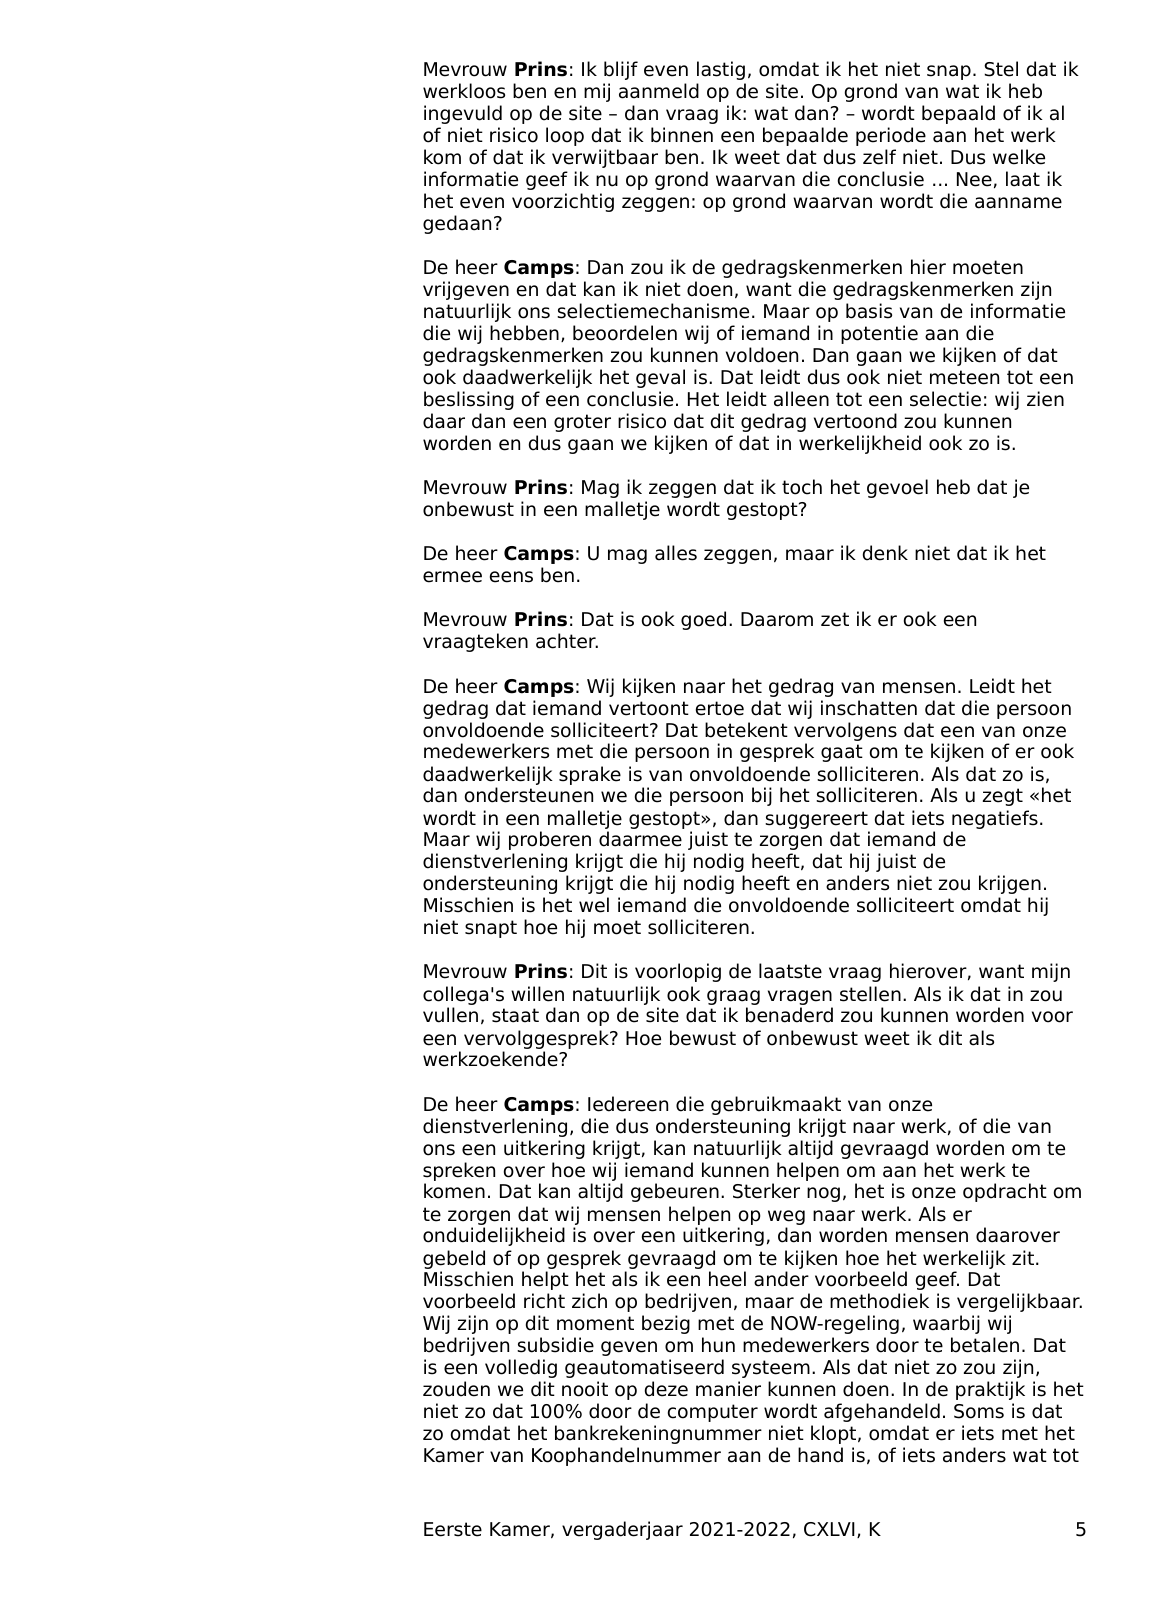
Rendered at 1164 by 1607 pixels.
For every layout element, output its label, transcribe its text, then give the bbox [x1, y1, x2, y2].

text Mevrouw Prins: Mag ik zeggen dat ik toch het gevoel heb dat je onbewust in een malletje wordt gestopt? [422, 477, 1087, 521]
text Mevrouw Prins: Dit is voorlopig de laatste vraag hierover, want mijn collega's willen natuurlijk ook graag vragen stellen. Als ik dat in zou vullen, staat dan op de site dat ik benaderd zou kunnen worden voor een vervolggesprek? Hoe bewust of onbewust weet ik dit als werkzoekende? [422, 961, 1087, 1071]
text De heer Camps: Iedereen die gebruikmaakt van onze dienstverlening, die dus ondersteuning krijgt naar werk, of die van ons een uitkering krijgt, kan natuurlijk altijd gevraagd worden om te spreken over hoe wij iemand kunnen helpen om aan het werk te komen. Dat kan altijd gebeuren. Sterker nog, het is onze opdracht om te zorgen dat wij mensen helpen op weg naar werk. Als er onduidelijkheid is over een uitkering, dan worden mensen daarover gebeld of op gesprek gevraagd om te kijken hoe het werkelijk zit. [422, 1093, 1087, 1269]
text De heer Camps: Wij kijken naar het gedrag van mensen. Leidt het gedrag dat iemand vertoont ertoe dat wij inschatten dat die persoon onvoldoende solliciteert? Dat betekent vervolgens dat een van onze medewerkers met die persoon in gesprek gaat om te kijken of er ook daadwerkelijk sprake is van onvoldoende solliciteren. Als dat zo is, dan ondersteunen we die persoon bij het solliciteren. Als u zegt «het wordt in een malletje gestopt», dan suggereert dat iets negatiefs. Maar wij proberen daarmee juist te zorgen dat iemand de dienstverlening krijgt die hij nodig heeft, dat hij juist de ondersteuning krijgt die hij nodig heeft en anders niet zou krijgen. Misschien is het wel iemand die onvoldoende solliciteert omdat hij niet snapt hoe hij moet solliciteren. [422, 676, 1087, 939]
text De heer Camps: U mag alles zeggen, maar ik denk niet dat ik het ermee eens ben. [422, 543, 1087, 587]
text Mevrouw Prins: Ik blijf even lastig, omdat ik het niet snap. Stel dat ik werkloos ben en mij aanmeld op de site. Op grond van wat ik heb ingevuld op de site – dan vraag ik: wat dan? – wordt bepaald of ik al of niet risico loop dat ik binnen een bepaalde periode aan het werk kom of dat ik verwijtbaar ben. Ik weet dat dus zelf niet. Dus welke informatie geef ik nu op grond waarvan die conclusie ... Nee, laat ik het even voorzichtig zeggen: op grond waarvan wordt die aanname gedaan? [422, 59, 1087, 235]
text Misschien helpt het als ik een heel ander voorbeeld geef. Dat voorbeeld richt zich op bedrijven, maar de methodiek is vergelijkbaar. Wij zijn op dit moment bezig met de NOW-regeling, waarbij wij bedrijven subsidie geven om hun medewerkers door te betalen. Dat is een volledig geautomatiseerd systeem. Als dat niet zo zou zijn, zouden we dit nooit op deze manier kunnen doen. In de praktijk is het niet zo dat 100% door de computer wordt afgehandeld. Soms is dat zo omdat het bankrekeningnummer niet klopt, omdat er iets met het Kamer van Koophandelnummer aan de hand is, of iets anders wat tot [422, 1269, 1087, 1467]
text De heer Camps: Dan zou ik de gedragskenmerken hier moeten vrijgeven en dat kan ik niet doen, want die gedragskenmerken zijn natuurlijk ons selectiemechanisme. Maar op basis van de informatie die wij hebben, beoordelen wij of iemand in potentie aan die gedragskenmerken zou kunnen voldoen. Dan gaan we kijken of dat ook daadwerkelijk het geval is. Dat leidt dus ook niet meteen tot een beslissing of een conclusie. Het leidt alleen tot een selectie: wij zien daar dan een groter risico dat dit gedrag vertoond zou kunnen worden en dus gaan we kijken of dat in werkelijkheid ook zo is. [422, 257, 1087, 455]
text Mevrouw Prins: Dat is ook goed. Daarom zet ik er ook een vraagteken achter. [422, 609, 1087, 653]
